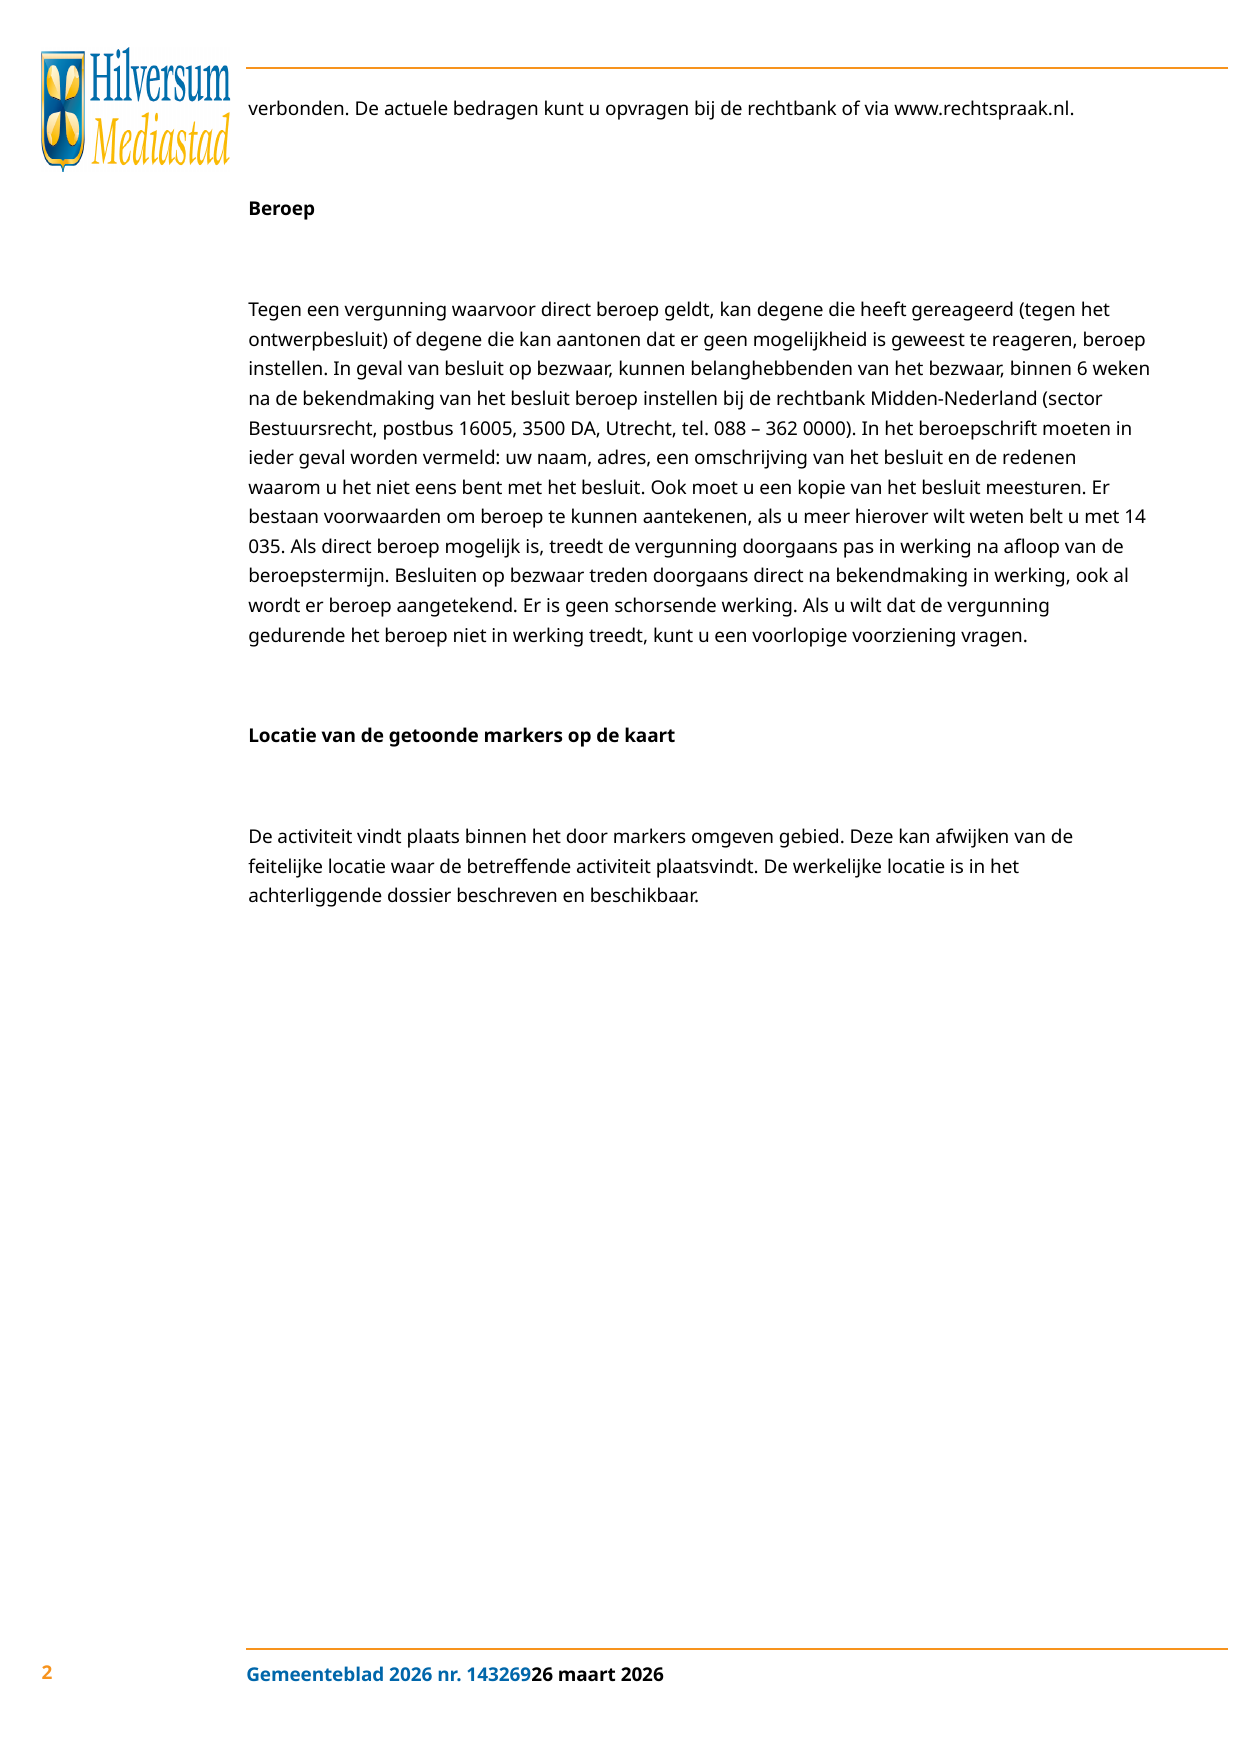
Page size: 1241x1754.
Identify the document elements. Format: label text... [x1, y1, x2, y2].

text verbonden. De actuele bedragen kunt u opvragen bij de rechtbank of via www.rechtspraak.nl. [248, 95, 1152, 121]
text Tegen een vergunning waarvoor direct beroep geldt, kan degene die heeft gereageerd (tegen het ontwerpbesluit) of degene die kan aantonen dat er geen mogelijkheid is geweest te reageren, beroep instellen. In geval van besluit op bezwaar, kunnen belanghebbenden van het bezwaar, binnen 6 weken na de bekendmaking van het besluit beroep instellen bij de rechtbank Midden-Nederland (sector Bestuursrecht, postbus 16005, 3500 DA, Utrecht, tel. 088 – 362 0000). In het beroepschrift moeten in ieder geval worden vermeld: uw naam, adres, een omschrijving van het besluit en de redenen waarom u het niet eens bent met het besluit. Ook moet u een kopie van het besluit meesturen. Er bestaan voorwaarden om beroep te kunnen aantekenen, als u meer hierover wilt weten belt u met 14 035. Als direct beroep mogelijk is, treedt de vergunning doorgaans pas in werking na afloop van de beroepstermijn. Besluiten op bezwaar treden doorgaans direct na bekendmaking in werking, ook al wordt er beroep aangetekend. Er is geen schorsende werking. Als u wilt dat de vergunning gedurende het beroep niet in werking treedt, kunt u een voorlopige voorziening vragen. [248, 296, 1152, 648]
text De activiteit vindt plaats binnen het door markers omgeven gebied. Deze kan afwijken van de feitelijke locatie waar de betreffende activiteit plaatsvindt. De werkelijke locatie is in het achterliggende dossier beschreven en beschikbaar. [248, 823, 1152, 908]
text Locatie van de getoonde markers op de kaart [248, 723, 1152, 748]
text Beroep [248, 196, 1152, 221]
picture [41, 47, 231, 172]
